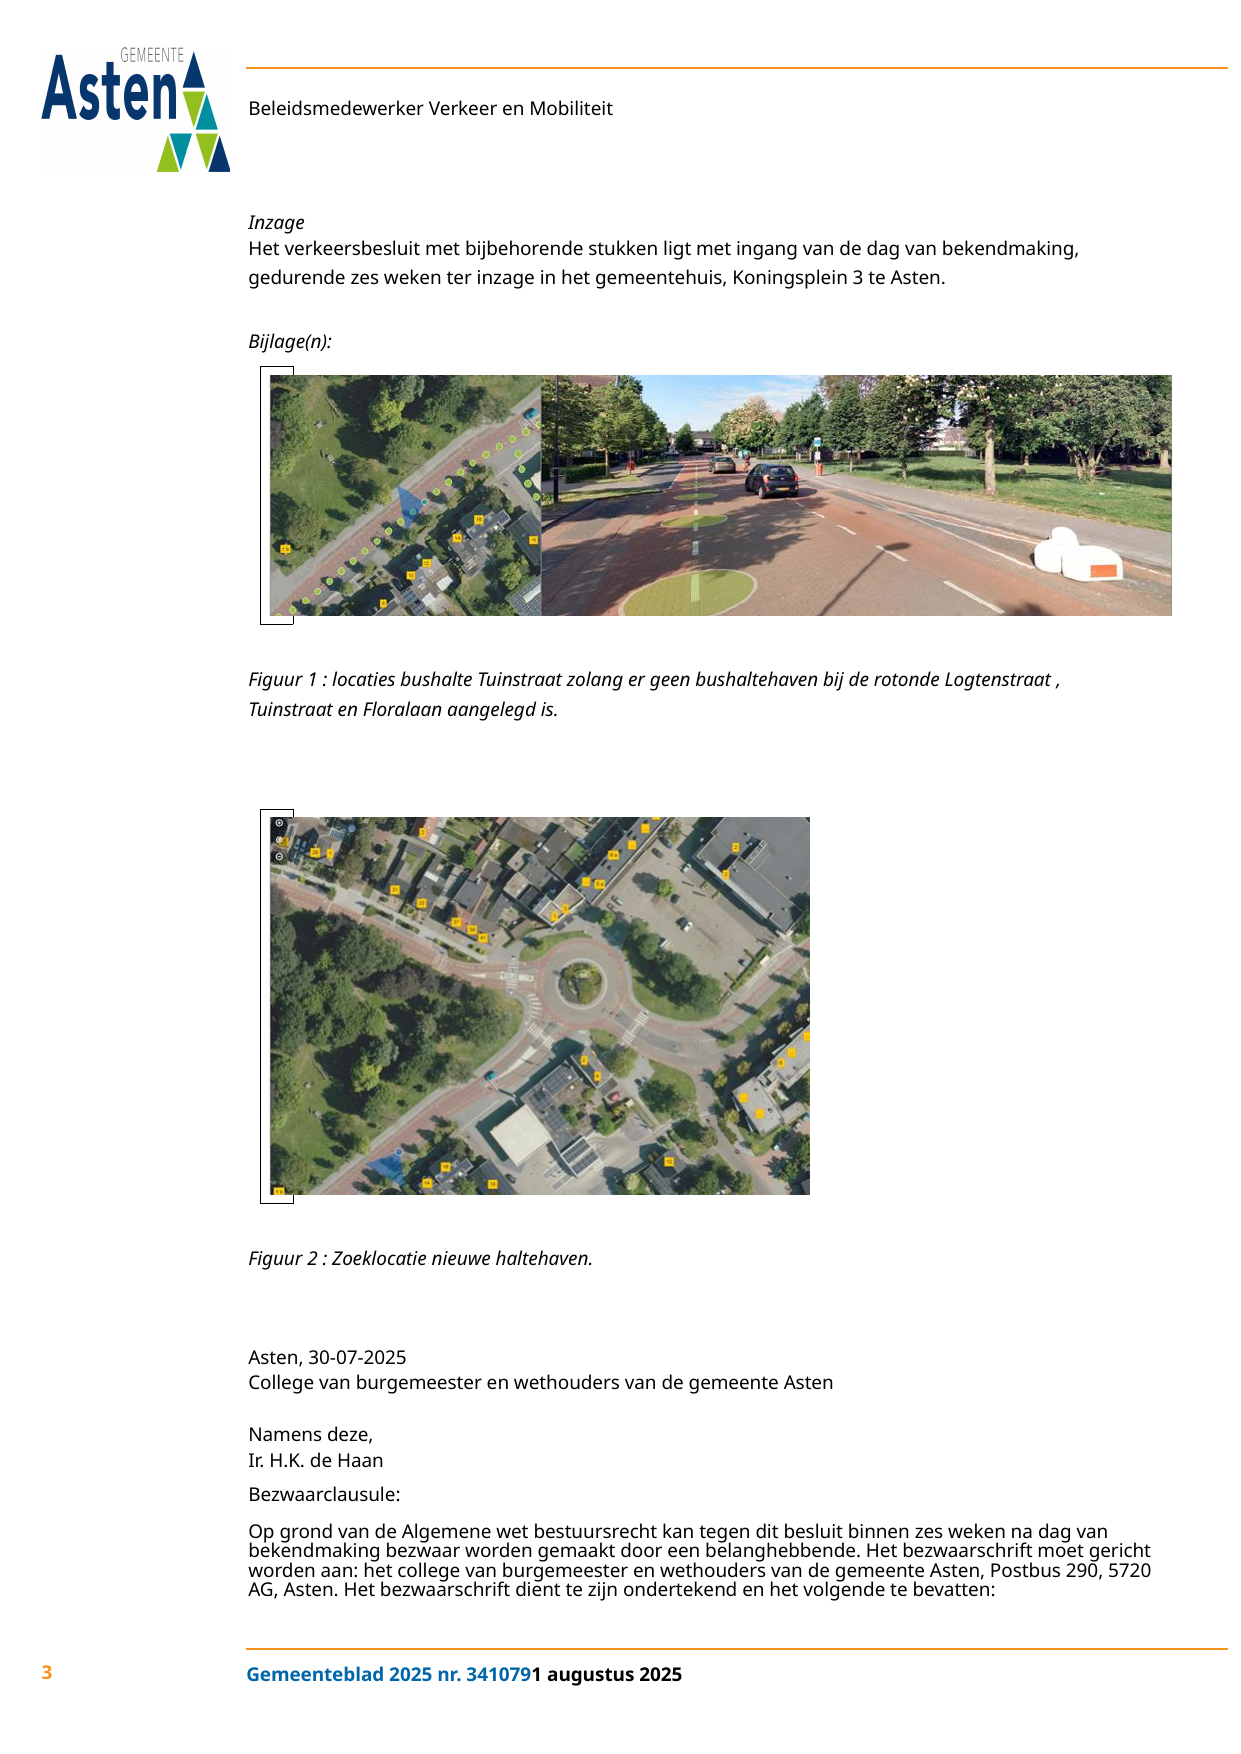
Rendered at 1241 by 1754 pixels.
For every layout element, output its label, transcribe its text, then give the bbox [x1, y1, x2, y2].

text Asten, 30-07-2025 [248, 1344, 1152, 1369]
text Ir. H.K. de Haan [248, 1447, 1152, 1472]
text Figuur 2 : Zoeklocatie nieuwe haltehaven. [248, 1246, 1152, 1271]
text Inzage [248, 209, 1152, 235]
text Beleidsmedewerker Verkeer en Mobiliteit [248, 95, 1152, 121]
text College van burgemeester en wethouders van de gemeente Asten [248, 1369, 1152, 1395]
text Bijlage(n): [248, 328, 1152, 354]
picture [268, 817, 810, 1195]
text Op grond van de Algemene wet bestuursrecht kan tegen dit besluit binnen zes weken na dag van bekendmaking bezwaar worden gemaakt door een belanghebbende. Het bezwaarschrift moet gericht worden aan: het college van burgemeester en wethouders van de gemeente Asten, Postbus 290, 5720 AG, Asten. Het bezwaarschrift dient te zijn ondertekend en het volgende te bevatten: [248, 1523, 1152, 1600]
picture [41, 47, 231, 172]
text Bezwaarclausule: [248, 1486, 1152, 1505]
text Namens deze, [248, 1421, 1152, 1447]
picture [268, 375, 1173, 616]
text Het verkeersbesluit met bijbehorende stukken ligt met ingang van de dag van bekendmaking, gedurende zes weken ter inzage in het gemeentehuis, Koningsplein 3 te Asten. [248, 235, 1152, 290]
text Figuur 1 : locaties bushalte Tuinstraat zolang er geen bushaltehaven bij de rotonde Logtenstraat , Tuinstraat en Floralaan aangelegd is. [248, 666, 1152, 722]
